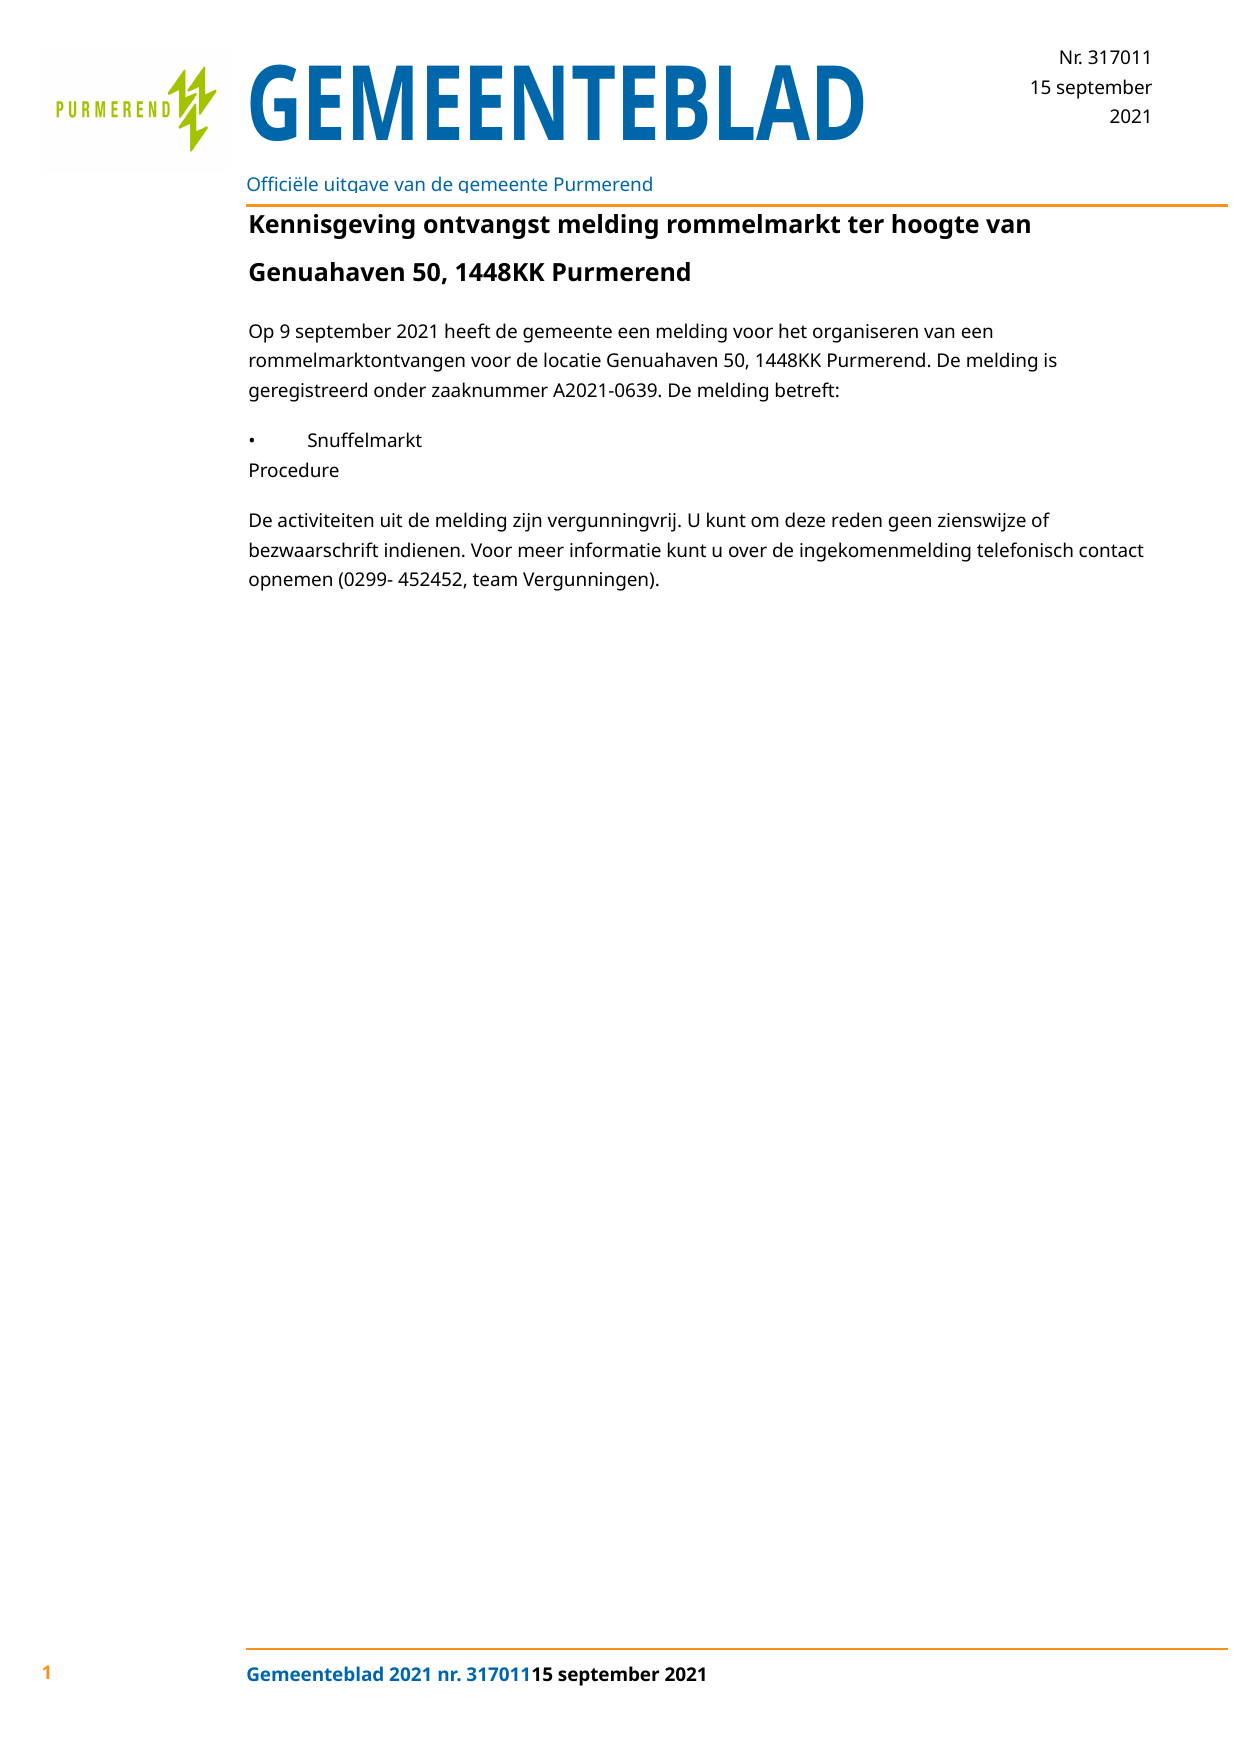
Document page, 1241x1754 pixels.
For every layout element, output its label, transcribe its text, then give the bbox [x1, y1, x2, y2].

picture [41, 47, 231, 172]
text Op 9 september 2021 heeft de gemeente een melding voor het organiseren van een rommelmarktontvangen voor de locatie Genuahaven 50, 1448KK Purmerend. De melding is geregistreerd onder zaaknummer A2021-0639. De melding betreft: [248, 318, 1152, 403]
text Kennisgeving ontvangst melding rommelmarkt ter hoogte van Genuahaven 50, 1448KK Purmerend [248, 207, 1152, 288]
text Procedure [248, 457, 1152, 483]
text De activiteiten uit de melding zijn vergunningvrij. U kunt om deze reden geen zienswijze of bezwaarschrift indienen. Voor meer informatie kunt u over de ingekomenmelding telefonisch contact opnemen (0299- 452452, team Vergunningen). [248, 507, 1152, 592]
list Snuffelmarkt [248, 427, 1152, 453]
